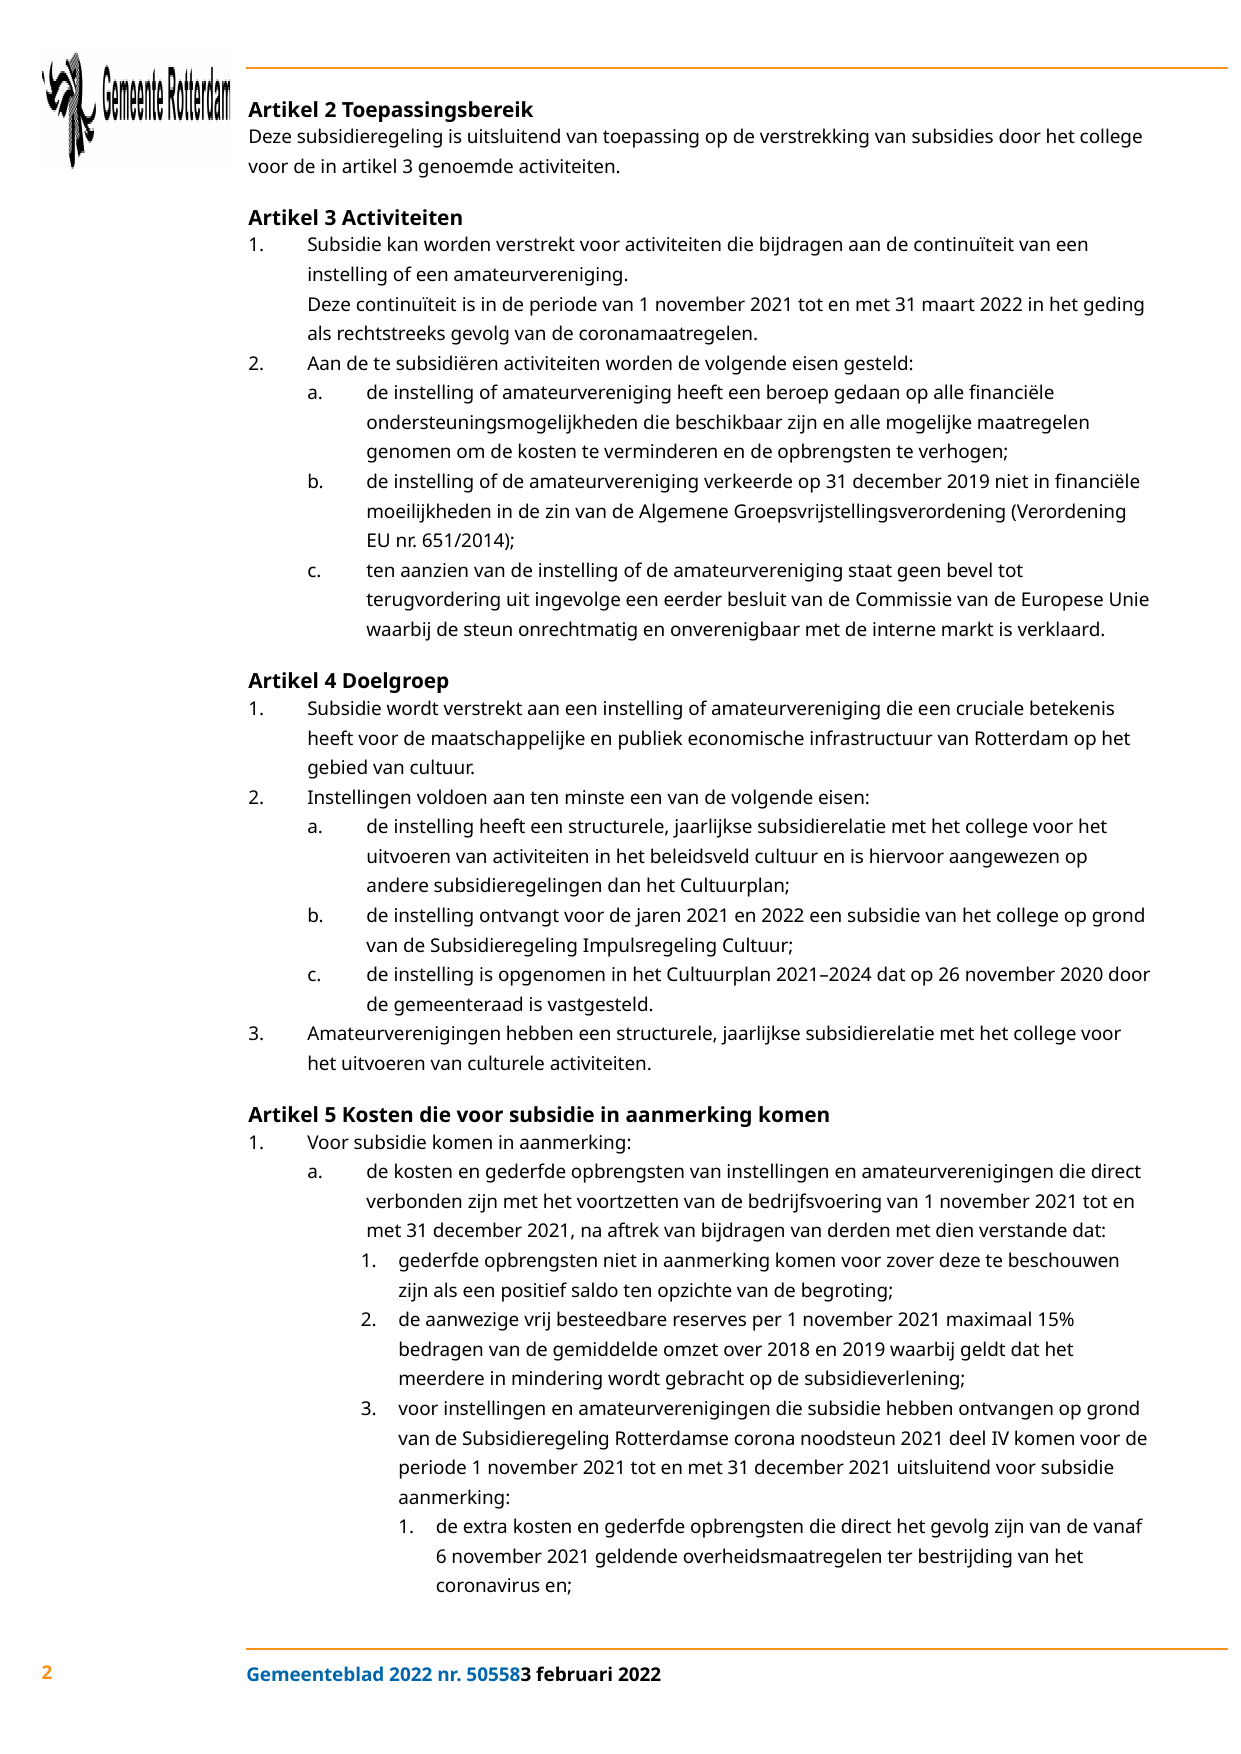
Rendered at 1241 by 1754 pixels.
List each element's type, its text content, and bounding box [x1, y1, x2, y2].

list de instelling ontvangt voor de jaren 2021 en 2022 een subsidie van het college op grond van de Subsidieregeling Impulsregeling Cultuur; [307, 902, 1152, 957]
list Amateurverenigingen hebben een structurele, jaarlijkse subsidierelatie met het college voor het uitvoeren van culturele activiteiten. [248, 1021, 1152, 1076]
text Deze subsidieregeling is uitsluitend van toepassing op de verstrekking van subsidies door het college voor de in artikel 3 genoemde activiteiten. [248, 123, 1152, 178]
list gederfde opbrengsten niet in aanmerking komen voor zover deze te beschouwen zijn als een positief saldo ten opzichte van de begroting; [361, 1247, 1152, 1303]
list voor instellingen en amateurverenigingen die subsidie hebben ontvangen op grond van de Subsidieregeling Rotterdamse corona noodsteun 2021 deel IV komen voor de periode 1 november 2021 tot en met 31 december 2021 uitsluitend voor subsidie aanmerking: [361, 1395, 1152, 1510]
text Artikel 3 Activiteiten [248, 203, 1152, 232]
list Subsidie kan worden verstrekt voor activiteiten die bijdragen aan de continuïteit van een instelling of een amateurvereniging. [248, 232, 1152, 287]
list de instelling is opgenomen in het Cultuurplan 2021–2024 dat op 26 november 2020 door de gemeenteraad is vastgesteld. [307, 961, 1152, 1017]
list Subsidie wordt verstrekt aan een instelling of amateurvereniging die een cruciale betekenis heeft voor de maatschappelijke en publiek economische infrastructuur van Rotterdam op het gebied van cultuur. [248, 695, 1152, 780]
text Artikel 4 Doelgroep [248, 667, 1152, 695]
list Instellingen voldoen aan ten minste een van de volgende eisen: [248, 784, 1152, 809]
list ten aanzien van de instelling of de amateurvereniging staat geen bevel tot terugvordering uit ingevolge een eerder besluit van de Commissie van de Europese Unie waarbij de steun onrechtmatig en onverenigbaar met de interne markt is verklaard. [307, 557, 1152, 642]
list de kosten en gederfde opbrengsten van instellingen en amateurverenigingen die direct verbonden zijn met het voortzetten van de bedrijfsvoering van 1 november 2021 tot en met 31 december 2021, na aftrek van bijdragen van derden met dien verstande dat: [307, 1158, 1152, 1243]
list de instelling of amateurvereniging heeft een beroep gedaan op alle financiële ondersteuningsmogelijkheden die beschikbaar zijn en alle mogelijke maatregelen genomen om de kosten te verminderen en de opbrengsten te verhogen; [307, 379, 1152, 464]
list de instelling heeft een structurele, jaarlijkse subsidierelatie met het college voor het uitvoeren van activiteiten in het beleidsveld cultuur en is hiervoor aangewezen op andere subsidieregelingen dan het Cultuurplan; [307, 813, 1152, 898]
list Voor subsidie komen in aanmerking: [248, 1129, 1152, 1155]
text Artikel 5 Kosten die voor subsidie in aanmerking komen [248, 1101, 1152, 1129]
list Deze continuïteit is in de periode van 1 november 2021 tot en met 31 maart 2022 in het geding als rechtstreeks gevolg van de coronamaatregelen. [248, 291, 1152, 346]
text Artikel 2 Toepassingsbereik [248, 95, 1152, 123]
list de instelling of de amateurvereniging verkeerde op 31 december 2019 niet in financiële moeilijkheden in de zin van de Algemene Groepsvrijstellingsverordening (Verordening EU nr. 651/2014); [307, 468, 1152, 553]
list Aan de te subsidiëren activiteiten worden de volgende eisen gesteld: [248, 350, 1152, 376]
picture [41, 47, 231, 172]
list de aanwezige vrij besteedbare reserves per 1 november 2021 maximaal 15% bedragen van de gemiddelde omzet over 2018 en 2019 waarbij geldt dat het meerdere in mindering wordt gebracht op de subsidieverlening; [361, 1306, 1152, 1391]
list de extra kosten en gederfde opbrengsten die direct het gevolg zijn van de vanaf 6 november 2021 geldende overheidsmaatregelen ter bestrijding van het coronavirus en; [398, 1513, 1152, 1598]
